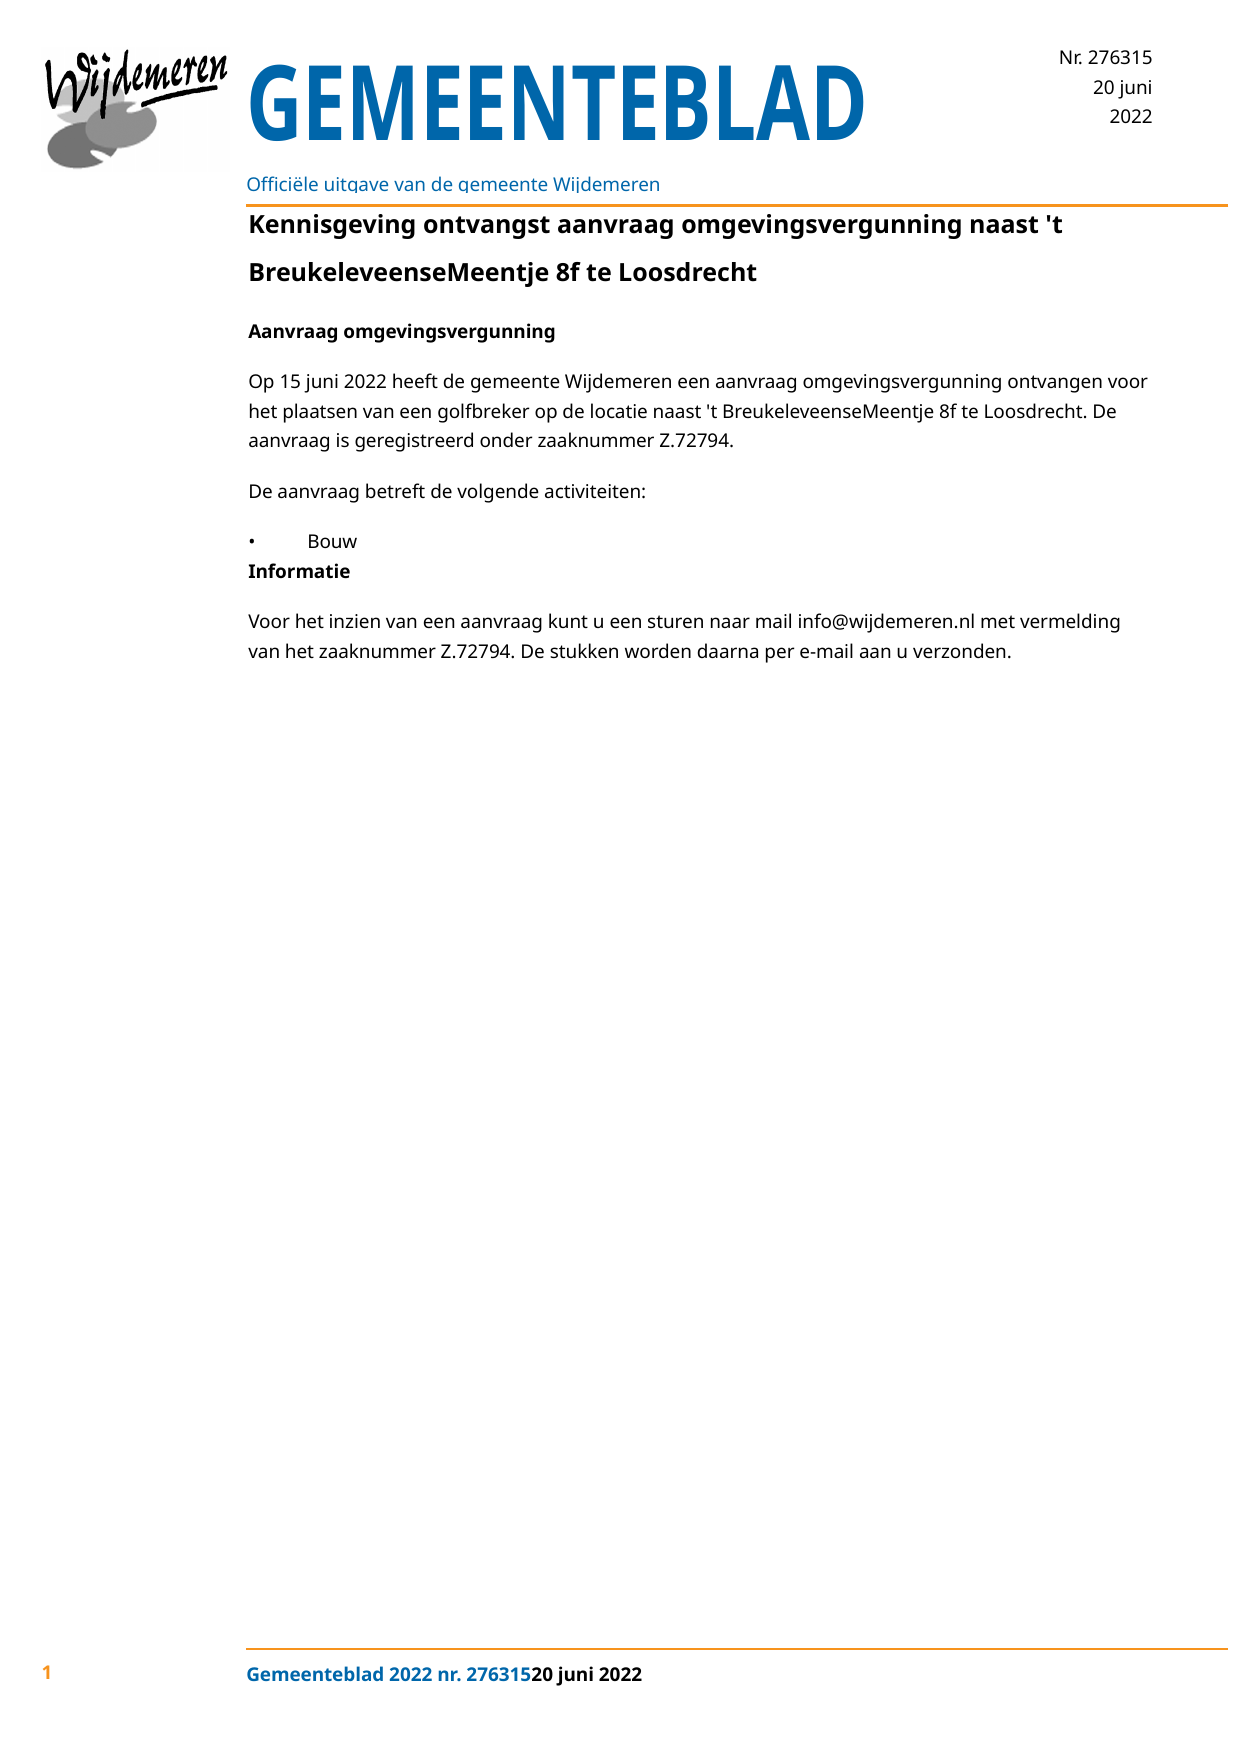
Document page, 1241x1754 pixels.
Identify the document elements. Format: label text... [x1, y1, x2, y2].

text Voor het inzien van een aanvraag kunt u een sturen naar mail info@wijdemeren.nl met vermelding van het zaaknummer Z.72794. De stukken worden daarna per e-mail aan u verzonden. [248, 608, 1152, 664]
text De aanvraag betreft de volgende activiteiten: [248, 478, 1152, 504]
list Bouw [248, 528, 1152, 554]
picture [41, 47, 231, 172]
text Informatie [248, 558, 1152, 584]
text Aanvraag omgevingsvergunning [248, 318, 1152, 344]
text Kennisgeving ontvangst aanvraag omgevingsvergunning naast 't BreukeleveenseMeentje 8f te Loosdrecht [248, 207, 1152, 288]
text Op 15 juni 2022 heeft de gemeente Wijdemeren een aanvraag omgevingsvergunning ontvangen voor het plaatsen van een golfbreker op de locatie naast 't BreukeleveenseMeentje 8f te Loosdrecht. De aanvraag is geregistreerd onder zaaknummer Z.72794. [248, 368, 1152, 453]
